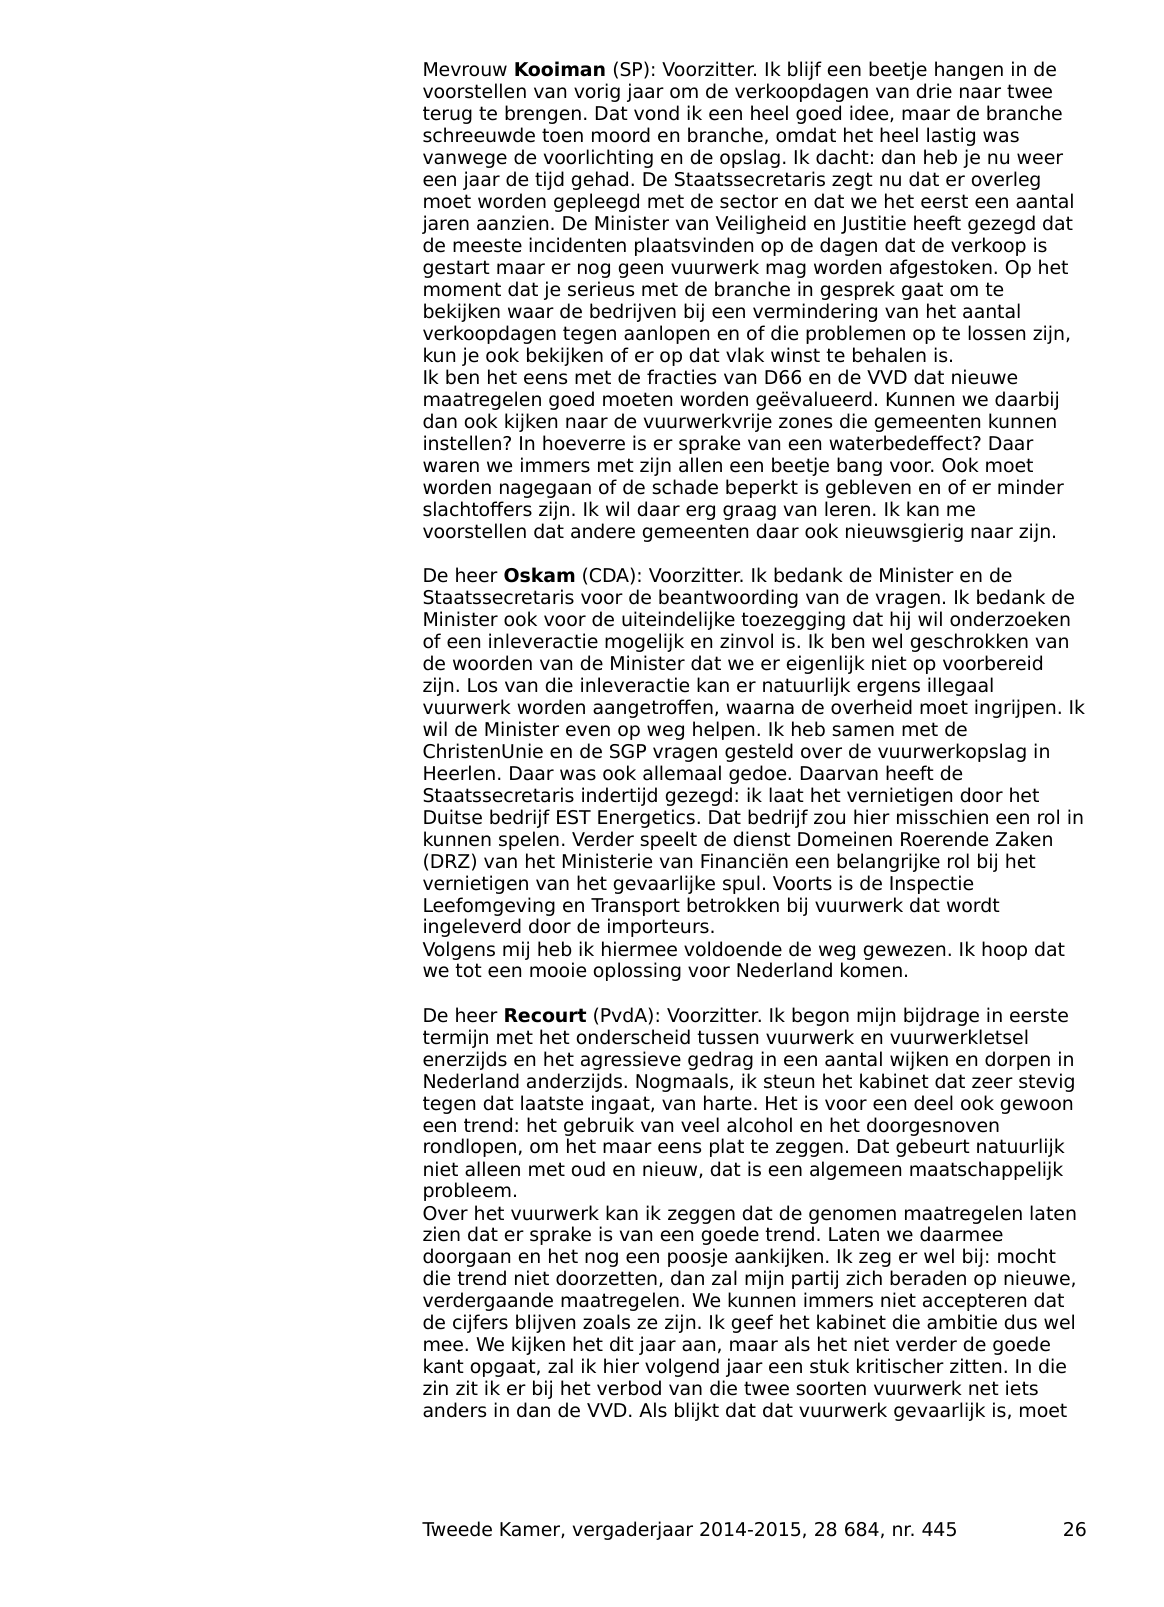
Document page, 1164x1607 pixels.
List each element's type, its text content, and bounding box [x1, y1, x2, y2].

text De heer Recourt (PvdA): Voorzitter. Ik begon mijn bijdrage in eerste termijn met het onderscheid tussen vuurwerk en vuurwerkletsel enerzijds en het agressieve gedrag in een aantal wijken en dorpen in Nederland anderzijds. Nogmaals, ik steun het kabinet dat zeer stevig tegen dat laatste ingaat, van harte. Het is voor een deel ook gewoon een trend: het gebruik van veel alcohol en het doorgesnoven rondlopen, om het maar eens plat te zeggen. Dat gebeurt natuurlijk niet alleen met oud en nieuw, dat is een algemeen maatschappelijk probleem. [422, 1004, 1087, 1202]
text De heer Oskam (CDA): Voorzitter. Ik bedank de Minister en de Staatssecretaris voor de beantwoording van de vragen. Ik bedank de Minister ook voor de uiteindelijke toezegging dat hij wil onderzoeken of een inleveractie mogelijk en zinvol is. Ik ben wel geschrokken van de woorden van de Minister dat we er eigenlijk niet op voorbereid zijn. Los van die inleveractie kan er natuurlijk ergens illegaal vuurwerk worden aangetroffen, waarna de overheid moet ingrijpen. Ik wil de Minister even op weg helpen. Ik heb samen met de ChristenUnie en de SGP vragen gesteld over de vuurwerkopslag in Heerlen. Daar was ook allemaal gedoe. Daarvan heeft de Staatssecretaris indertijd gezegd: ik laat het vernietigen door het Duitse bedrijf EST Energetics. Dat bedrijf zou hier misschien een rol in kunnen spelen. Verder speelt de dienst Domeinen Roerende Zaken (DRZ) van het Ministerie van Financiën een belangrijke rol bij het vernietigen van het gevaarlijke spul. Voorts is de Inspectie Leefomgeving en Transport betrokken bij vuurwerk dat wordt ingeleverd door de importeurs. [422, 565, 1087, 938]
text Ik ben het eens met de fracties van D66 en de VVD dat nieuwe maatregelen goed moeten worden geëvalueerd. Kunnen we daarbij dan ook kijken naar de vuurwerkvrije zones die gemeenten kunnen instellen? In hoeverre is er sprake van een waterbedeffect? Daar waren we immers met zijn allen een beetje bang voor. Ook moet worden nagegaan of de schade beperkt is gebleven en of er minder slachtoffers zijn. Ik wil daar erg graag van leren. Ik kan me voorstellen dat andere gemeenten daar ook nieuwsgierig naar zijn. [422, 367, 1087, 543]
text Volgens mij heb ik hiermee voldoende de weg gewezen. Ik hoop dat we tot een mooie oplossing voor Nederland komen. [422, 938, 1087, 982]
text Over het vuurwerk kan ik zeggen dat de genomen maatregelen laten zien dat er sprake is van een goede trend. Laten we daarmee doorgaan en het nog een poosje aankijken. Ik zeg er wel bij: mocht die trend niet doorzetten, dan zal mijn partij zich beraden op nieuwe, verdergaande maatregelen. We kunnen immers niet accepteren dat de cijfers blijven zoals ze zijn. Ik geef het kabinet die ambitie dus wel mee. We kijken het dit jaar aan, maar als het niet verder de goede kant opgaat, zal ik hier volgend jaar een stuk kritischer zitten. In die zin zit ik er bij het verbod van die twee soorten vuurwerk net iets anders in dan de VVD. Als blijkt dat dat vuurwerk gevaarlijk is, moet [422, 1202, 1087, 1422]
text Mevrouw Kooiman (SP): Voorzitter. Ik blijf een beetje hangen in de voorstellen van vorig jaar om de verkoopdagen van drie naar twee terug te brengen. Dat vond ik een heel goed idee, maar de branche schreeuwde toen moord en branche, omdat het heel lastig was vanwege de voorlichting en de opslag. Ik dacht: dan heb je nu weer een jaar de tijd gehad. De Staatssecretaris zegt nu dat er overleg moet worden gepleegd met de sector en dat we het eerst een aantal jaren aanzien. De Minister van Veiligheid en Justitie heeft gezegd dat de meeste incidenten plaatsvinden op de dagen dat de verkoop is gestart maar er nog geen vuurwerk mag worden afgestoken. Op het moment dat je serieus met de branche in gesprek gaat om te bekijken waar de bedrijven bij een vermindering van het aantal verkoopdagen tegen aanlopen en of die problemen op te lossen zijn, kun je ook bekijken of er op dat vlak winst te behalen is. [422, 59, 1087, 367]
